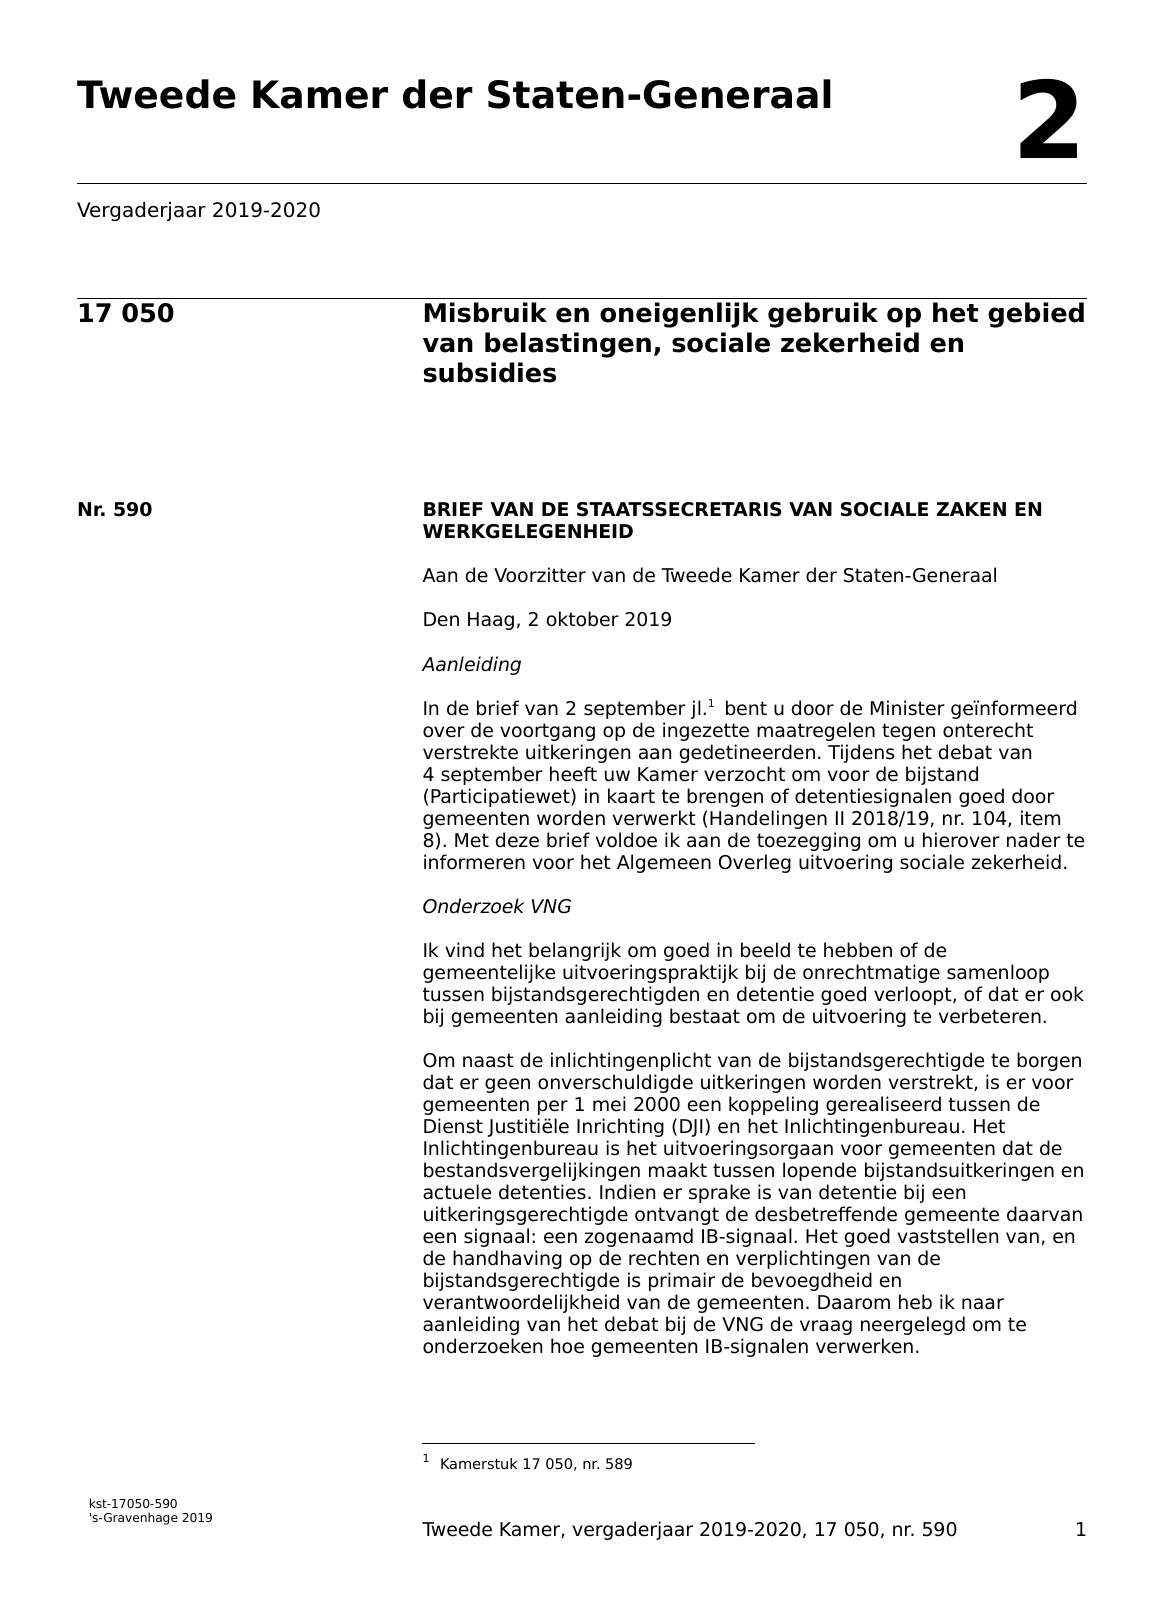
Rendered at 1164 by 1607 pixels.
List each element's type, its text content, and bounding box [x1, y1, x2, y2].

text Ik vind het belangrijk om goed in beeld te hebben of de gemeentelijke uitvoeringspraktijk bij de onrechtmatige samenloop tussen bijstandsgerechtigden en detentie goed verloopt, of dat er ook bij gemeenten aanleiding bestaat om de uitvoering te verbeteren. [422, 940, 1087, 1028]
subtitle Onderzoek VNG [422, 896, 1087, 918]
text 's-Gravenhage 2019 [88, 1511, 323, 1525]
subtitle Aanleiding [422, 653, 1087, 676]
text Kamerstuk 17 050, nr. 589 [422, 1452, 1087, 1474]
table_cell Vergaderjaar 2019-2020 [77, 184, 1087, 298]
subtitle 17 050 Misbruik en oneigenlijk gebruik op het gebied van belastingen, sociale zekerheid en subsidies [77, 299, 1087, 388]
table_header Tweede Kamer der Staten-Generaal [77, 59, 886, 183]
text In de brief van 2 september jl. bent u door de Minister geïnformeerd over de voortgang op de ingezette maatregelen tegen onterecht verstrekte uitkeringen aan gedetineerden. Tijdens het debat van 4 september heeft uw Kamer verzocht om voor de bijstand (Participatiewet) in kaart te brengen of detentiesignalen goed door gemeenten worden verwerkt (Handelingen II 2018/19, nr. 104, item 8). Met deze brief voldoe ik aan de toezegging om u hierover nader te informeren voor het Algemeen Overleg uitvoering sociale zekerheid. [422, 698, 1087, 873]
table_header 2 [886, 59, 1087, 183]
text Om naast de inlichtingenplicht van de bijstandsgerechtigde te borgen dat er geen onverschuldigde uitkeringen worden verstrekt, is er voor gemeenten per 1 mei 2000 een koppeling gerealiseerd tussen de Dienst Justitiële Inrichting (DJI) en het Inlichtingenbureau. Het Inlichtingenbureau is het uitvoeringsorgaan voor gemeenten dat de bestandsvergelijkingen maakt tussen lopende bijstandsuitkeringen en actuele detenties. Indien er sprake is van detentie bij een uitkeringsgerechtigde ontvangt de desbetreffende gemeente daarvan een signaal: een zogenaamd IB-signaal. Het goed vaststellen van, en de handhaving op de rechten en verplichtingen van de bijstandsgerechtigde is primair de bevoegdheid en verantwoordelijkheid van de gemeenten. Daarom heb ik naar aanleiding van het debat bij de VNG de vraag neergelegd om te onderzoeken hoe gemeenten IB-signalen verwerken. [422, 1050, 1087, 1358]
text Den Haag, 2 oktober 2019 [422, 609, 1087, 631]
subtitle Nr. 590 BRIEF VAN DE STAATSSECRETARIS VAN SOCIALE ZAKEN EN WERKGELEGENHEID [77, 499, 1087, 543]
text kst-17050-590 [88, 1497, 323, 1511]
text Aan de Voorzitter van de Tweede Kamer der Staten-Generaal [422, 565, 1087, 587]
